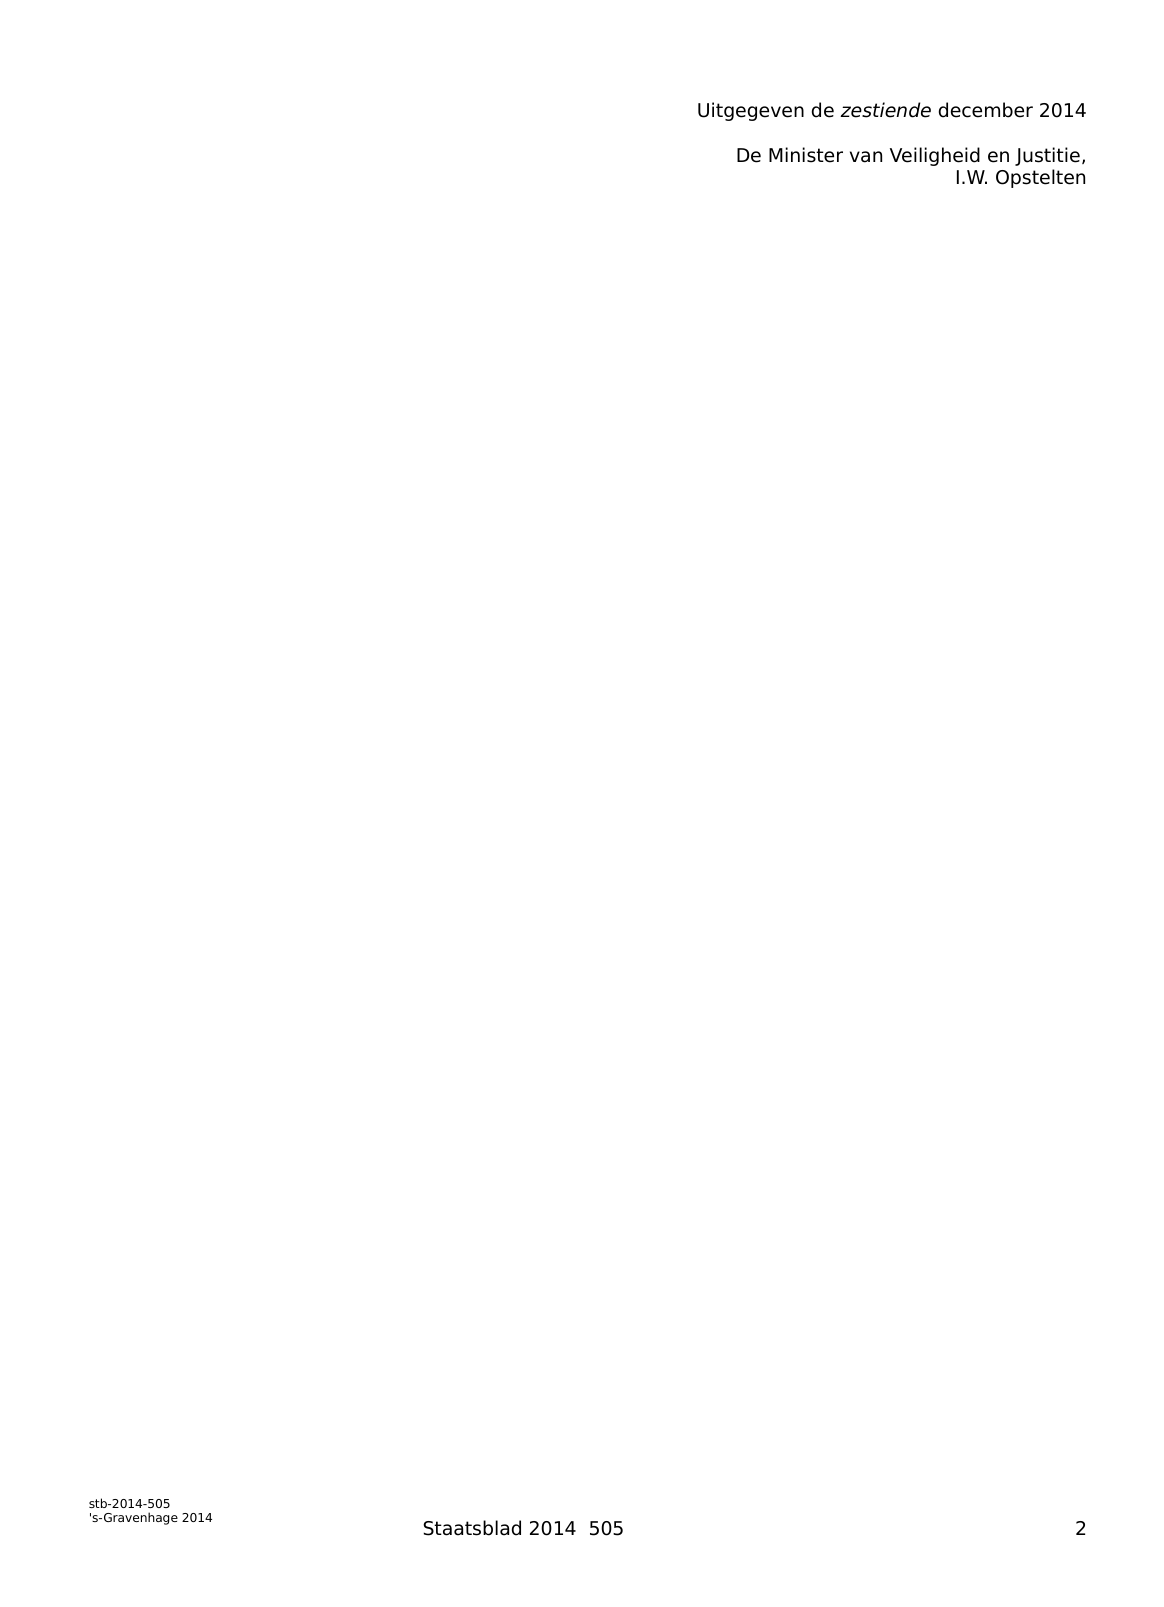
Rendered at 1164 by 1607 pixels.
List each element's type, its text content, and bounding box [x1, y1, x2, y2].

text stb-2014-505 [88, 1497, 323, 1511]
text De Minister van Veiligheid en Justitie, I.W. Opstelten [422, 144, 1087, 188]
text 's-Gravenhage 2014 [88, 1511, 323, 1525]
text Uitgegeven de zestiende december 2014 [422, 100, 1087, 122]
